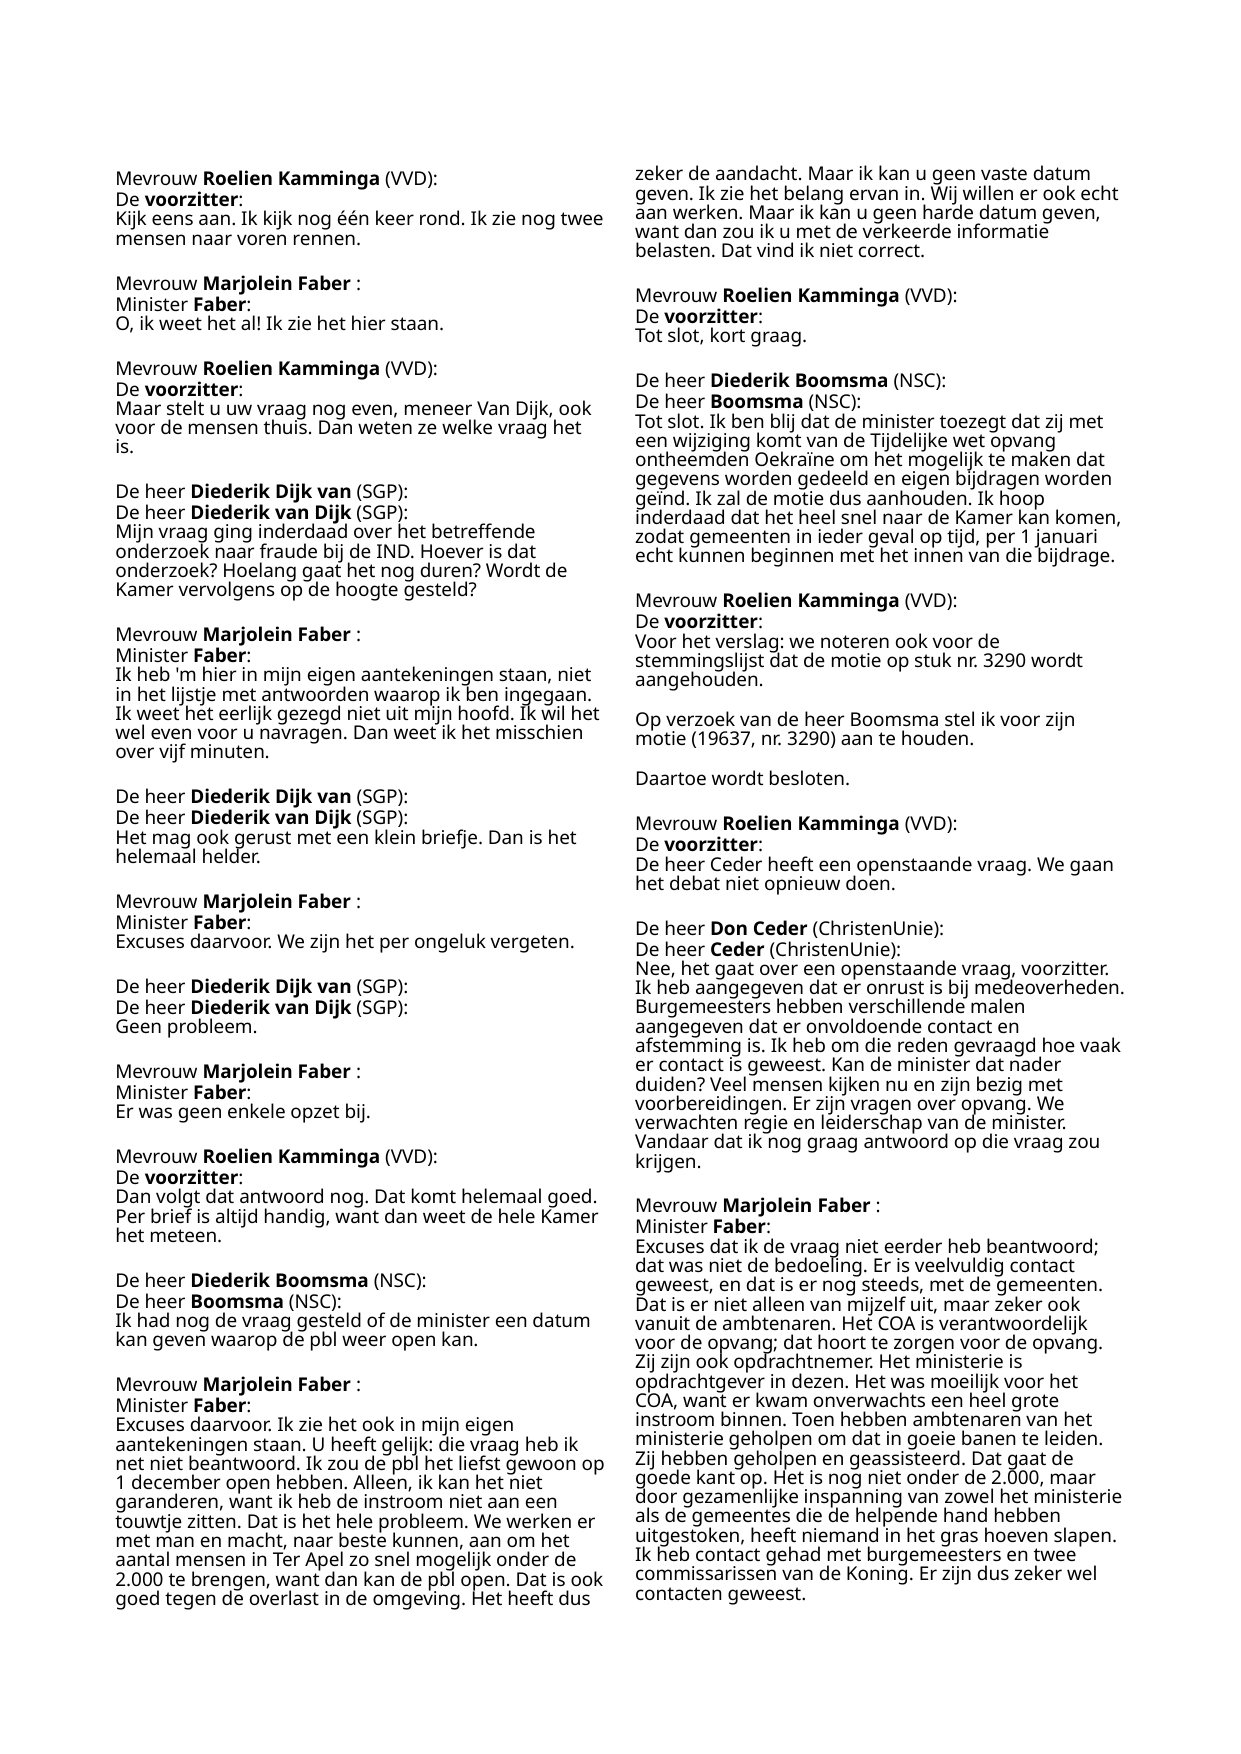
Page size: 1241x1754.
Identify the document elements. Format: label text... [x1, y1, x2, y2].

text Mevrouw Marjolein Faber : [115, 1058, 605, 1084]
text De voorzitter: [635, 613, 1125, 633]
text Er was geen enkele opzet bij. [115, 1103, 605, 1122]
text De heer Boomsma (NSC): [635, 393, 1125, 413]
text De voorzitter: [115, 191, 605, 210]
text Ik had nog de vraag gesteld of de minister een datum kan geven waarop de pbl weer open kan. [115, 1312, 605, 1351]
text Mevrouw Roelien Kamminga (VVD): [115, 1143, 605, 1169]
text Het mag ook gerust met een klein briefje. Dan is het helemaal helder. [115, 829, 605, 867]
text Minister Faber: [115, 1084, 605, 1103]
text De heer Diederik van Dijk (SGP): [115, 809, 605, 829]
text De heer Ceder (ChristenUnie): [635, 941, 1125, 960]
text Excuses daarvoor. We zijn het per ongeluk vergeten. [115, 933, 605, 952]
text De heer Don Ceder (ChristenUnie): [635, 915, 1125, 941]
text De voorzitter: [635, 836, 1125, 856]
text Tot slot, kort graag. [635, 327, 1125, 347]
text zeker de aandacht. Maar ik kan u geen vaste datum geven. Ik zie het belang ervan in. Wij willen er ook echt aan werken. Maar ik kan u geen harde datum geven, want dan zou ik u met de verkeerde informatie belasten. Dat vind ik niet correct. [635, 165, 1125, 262]
text De heer Diederik Boomsma (NSC): [115, 1267, 605, 1293]
text Op verzoek van de heer Boomsma stel ik voor zijn motie (19637, nr. 3290) aan te houden. [635, 711, 1125, 750]
text Mevrouw Roelien Kamminga (VVD): [115, 165, 605, 191]
text De heer Diederik van Dijk (SGP): [115, 999, 605, 1018]
text De voorzitter: [115, 1169, 605, 1188]
text De heer Diederik van Dijk (SGP): [115, 504, 605, 523]
text Nee, het gaat over een openstaande vraag, voorzitter. Ik heb aangegeven dat er onrust is bij medeoverheden. Burgemeesters hebben verschillende malen aangegeven dat er onvoldoende contact en afstemming is. Ik heb om die reden gevraagd hoe vaak er contact is geweest. Kan de minister dat nader duiden? Veel mensen kijken nu en zijn bezig met voorbereidingen. Er zijn vragen over opvang. We verwachten regie en leiderschap van de minister. Vandaar dat ik nog graag antwoord op die vraag zou krijgen. [635, 960, 1125, 1172]
text De heer Boomsma (NSC): [115, 1293, 605, 1312]
text Geen probleem. [115, 1018, 605, 1037]
text Mevrouw Marjolein Faber : [115, 621, 605, 647]
text De heer Diederik Dijk van (SGP): [115, 478, 605, 504]
text Minister Faber: [115, 647, 605, 666]
text Tot slot. Ik ben blij dat de minister toezegt dat zij met een wijziging komt van de Tijdelijke wet opvang ontheemden Oekraïne om het mogelijk te maken dat gegevens worden gedeeld en eigen bijdragen worden geïnd. Ik zal de motie dus aanhouden. Ik hoop inderdaad dat het heel snel naar de Kamer kan komen, zodat gemeenten in ieder geval op tijd, per 1 januari echt kunnen beginnen met het innen van die bijdrage. [635, 413, 1125, 567]
text Minister Faber: [115, 296, 605, 315]
text Mevrouw Marjolein Faber : [115, 888, 605, 914]
text Excuses dat ik de vraag niet eerder heb beantwoord; dat was niet de bedoeling. Er is veelvuldig contact geweest, en dat is er nog steeds, met de gemeenten. Dat is er niet alleen van mijzelf uit, maar zeker ook vanuit de ambtenaren. Het COA is verantwoordelijk voor de opvang; dat hoort te zorgen voor de opvang. Zij zijn ook opdrachtnemer. Het ministerie is opdrachtgever in dezen. Het was moeilijk voor het COA, want er kwam onverwachts een heel grote instroom binnen. Toen hebben ambtenaren van het ministerie geholpen om dat in goeie banen te leiden. Zij hebben geholpen en geassisteerd. Dat gaat de goede kant op. Het is nog niet onder de 2.000, maar door gezamenlijke inspanning van zowel het ministerie als de gemeentes die de helpende hand hebben uitgestoken, heeft niemand in het gras hoeven slapen. Ik heb contact gehad met burgemeesters en twee commissarissen van de Koning. Er zijn dus zeker wel contacten geweest. [635, 1238, 1125, 1604]
text Minister Faber: [635, 1218, 1125, 1238]
text Maar stelt u uw vraag nog even, meneer Van Dijk, ook voor de mensen thuis. Dan weten ze welke vraag het is. [115, 400, 605, 458]
text De heer Diederik Dijk van (SGP): [115, 784, 605, 809]
text Mevrouw Marjolein Faber : [635, 1193, 1125, 1218]
text Mijn vraag ging inderdaad over het betreffende onderzoek naar fraude bij de IND. Hoever is dat onderzoek? Hoelang gaat het nog duren? Wordt de Kamer vervolgens op de hoogte gesteld? [115, 523, 605, 601]
text Mevrouw Roelien Kamminga (VVD): [635, 811, 1125, 836]
text Dan volgt dat antwoord nog. Dat komt helemaal goed. Per brief is altijd handig, want dan weet de hele Kamer het meteen. [115, 1188, 605, 1246]
text Ik heb 'm hier in mijn eigen aantekeningen staan, niet in het lijstje met antwoorden waarop ik ben ingegaan. Ik weet het eerlijk gezegd niet uit mijn hoofd. Ik wil het wel even voor u navragen. Dan weet ik het misschien over vijf minuten. [115, 666, 605, 763]
text Kijk eens aan. Ik kijk nog één keer rond. Ik zie nog twee mensen naar voren rennen. [115, 210, 605, 249]
text De heer Diederik Boomsma (NSC): [635, 368, 1125, 393]
text Mevrouw Marjolein Faber : [115, 1371, 605, 1397]
text Minister Faber: [115, 1397, 605, 1416]
text De heer Diederik Dijk van (SGP): [115, 973, 605, 999]
text De heer Ceder heeft een openstaande vraag. We gaan het debat niet opnieuw doen. [635, 856, 1125, 894]
text Mevrouw Marjolein Faber : [115, 270, 605, 296]
text De voorzitter: [635, 308, 1125, 327]
text O, ik weet het al! Ik zie het hier staan. [115, 315, 605, 334]
text De voorzitter: [115, 381, 605, 400]
text Mevrouw Roelien Kamminga (VVD): [635, 282, 1125, 308]
text Mevrouw Roelien Kamminga (VVD): [115, 355, 605, 381]
text Minister Faber: [115, 914, 605, 933]
text Daartoe wordt besloten. [635, 770, 1125, 790]
text Voor het verslag: we noteren ook voor de stemmingslijst dat de motie op stuk nr. 3290 wordt aangehouden. [635, 633, 1125, 690]
text Mevrouw Roelien Kamminga (VVD): [635, 588, 1125, 613]
text Excuses daarvoor. Ik zie het ook in mijn eigen aantekeningen staan. U heeft gelijk: die vraag heb ik net niet beantwoord. Ik zou de pbl het liefst gewoon op 1 december open hebben. Alleen, ik kan het niet garanderen, want ik heb de instroom niet aan een touwtje zitten. Dat is het hele probleem. We werken er met man en macht, naar beste kunnen, aan om het aantal mensen in Ter Apel zo snel mogelijk onder de 2.000 te brengen, want dan kan de pbl open. Dat is ook goed tegen de overlast in de omgeving. Het heeft dus [115, 1416, 605, 1609]
